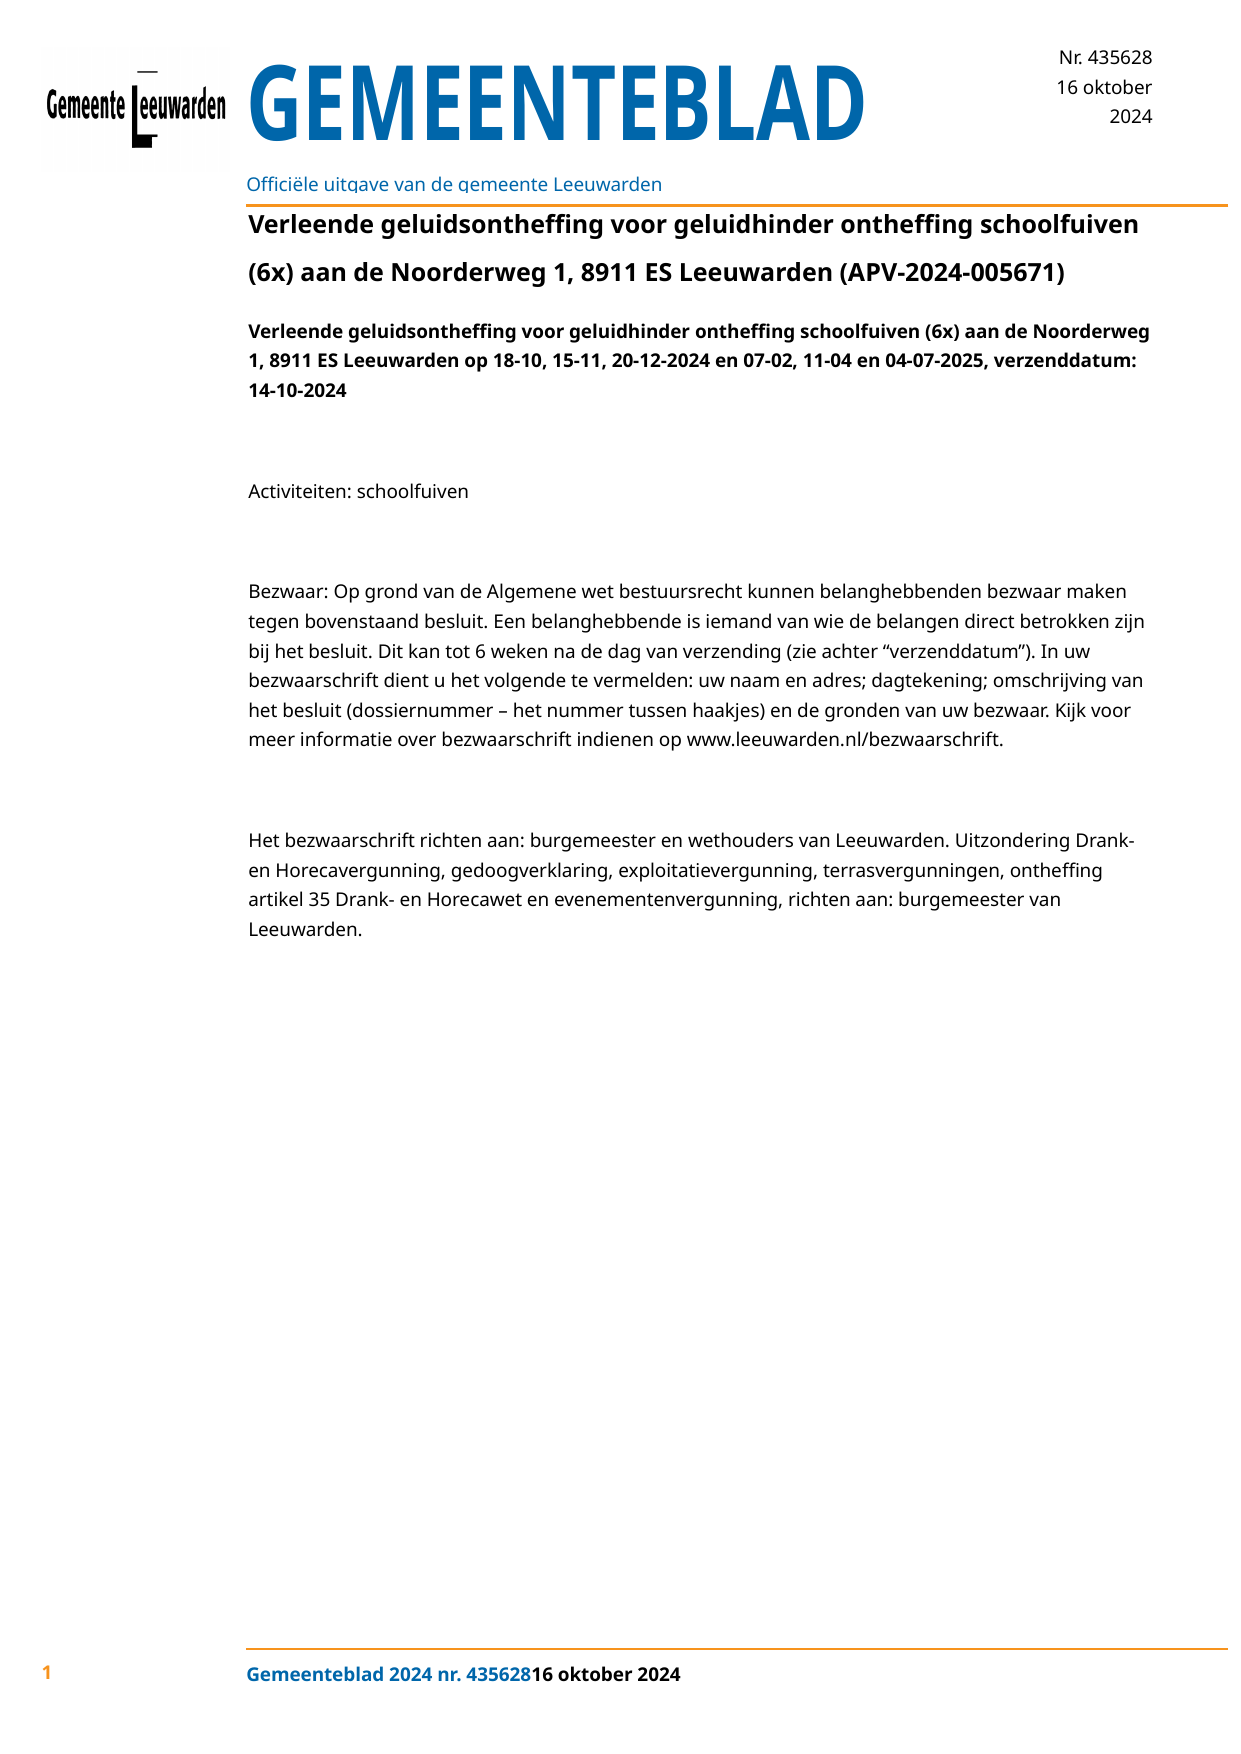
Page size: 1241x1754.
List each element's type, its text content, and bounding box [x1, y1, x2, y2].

text Activiteiten: schoolfuiven [248, 478, 1152, 504]
text Verleende geluidsontheffing voor geluidhinder ontheffing schoolfuiven (6x) aan de Noorderweg 1, 8911 ES Leeuwarden op 18-10, 15-11, 20-12-2024 en 07-02, 11-04 en 04-07-2025, verzenddatum: 14-10-2024 [248, 318, 1152, 403]
picture [41, 47, 231, 172]
text Het bezwaarschrift richten aan: burgemeester en wethouders van Leeuwarden. Uitzondering Drank- en Horecavergunning, gedoogverklaring, exploitatievergunning, terrasvergunningen, ontheffing artikel 35 Drank- en Horecawet en evenementenvergunning, richten aan: burgemeester van Leeuwarden. [248, 827, 1152, 942]
text Bezwaar: Op grond van de Algemene wet bestuursrecht kunnen belanghebbenden bezwaar maken tegen bovenstaand besluit. Een belanghebbende is iemand van wie de belangen direct betrokken zijn bij het besluit. Dit kan tot 6 weken na de dag van verzending (zie achter “verzenddatum”). In uw bezwaarschrift dient u het volgende te vermelden: uw naam en adres; dagtekening; omschrijving van het besluit (dossiernummer – het nummer tussen haakjes) en de gronden van uw bezwaar. Kijk voor meer informatie over bezwaarschrift indienen op www.leeuwarden.nl/bezwaarschrift. [248, 579, 1152, 752]
text Verleende geluidsontheffing voor geluidhinder ontheffing schoolfuiven (6x) aan de Noorderweg 1, 8911 ES Leeuwarden (APV-2024-005671) [248, 207, 1152, 288]
